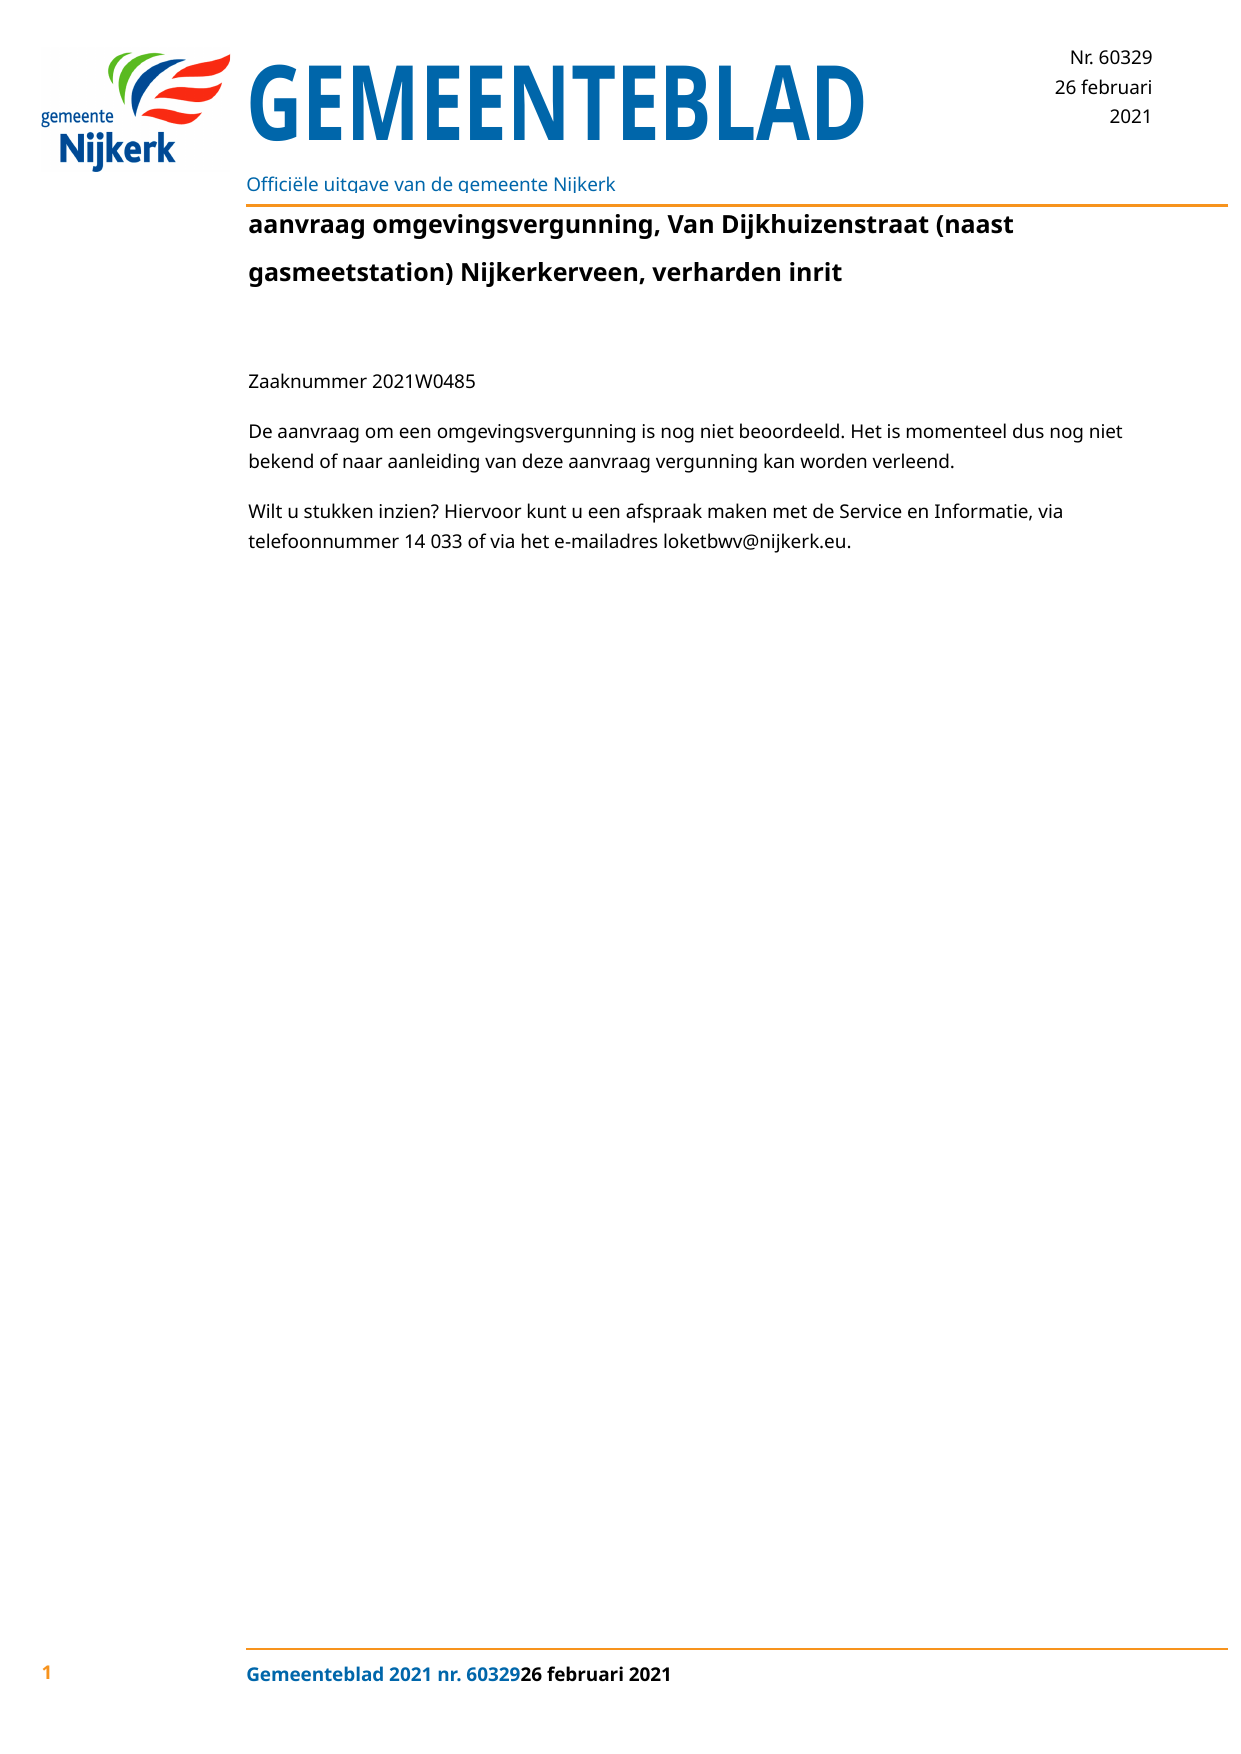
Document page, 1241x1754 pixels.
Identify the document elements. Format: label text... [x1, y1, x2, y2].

text aanvraag omgevingsvergunning, Van Dijkhuizenstraat (naast gasmeetstation) Nijkerkerveen, verharden inrit [248, 207, 1152, 288]
text De aanvraag om een omgevingsvergunning is nog niet beoordeeld. Het is momenteel dus nog niet bekend of naar aanleiding van deze aanvraag vergunning kan worden verleend. [248, 419, 1152, 474]
text Zaaknummer 2021W0485 [248, 368, 1152, 394]
text Wilt u stukken inzien? Hiervoor kunt u een afspraak maken met de Service en Informatie, via telefoonnummer 14 033 of via het e-mailadres loketbwv@nijkerk.eu. [248, 499, 1152, 554]
picture [41, 47, 231, 172]
